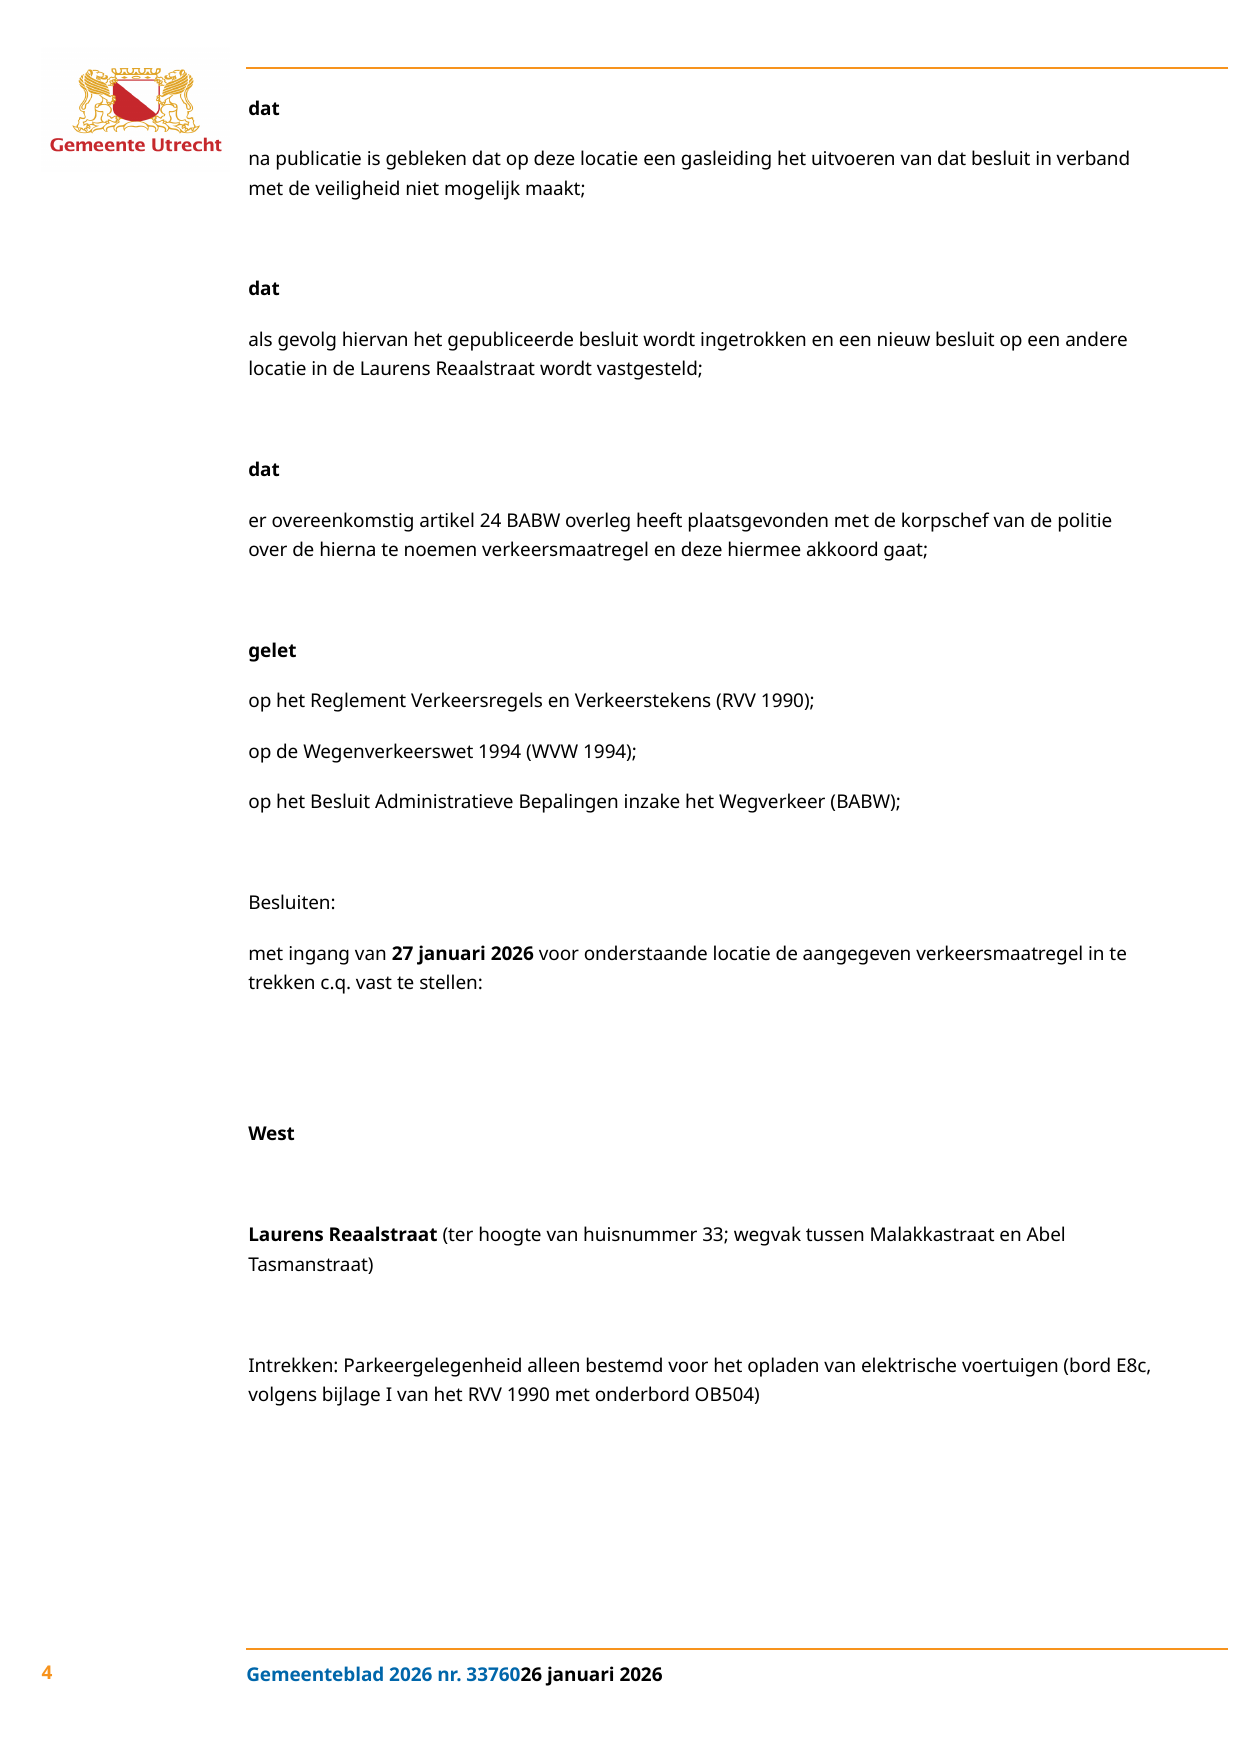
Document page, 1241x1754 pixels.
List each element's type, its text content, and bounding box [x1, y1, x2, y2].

text er overeenkomstig artikel 24 BABW overleg heeft plaatsgevonden met de korpschef van de politie over de hierna te noemen verkeersmaatregel en deze hiermee akkoord gaat; [248, 507, 1152, 562]
text op het Reglement Verkeersregels en Verkeerstekens (RVV 1990); [248, 688, 1152, 713]
text met ingang van 27 januari 2026 voor onderstaande locatie de aangegeven verkeersmaatregel in te trekken c.q. vast te stellen: [248, 940, 1152, 995]
text dat [248, 456, 1152, 482]
text op de Wegenverkeerswet 1994 (WVW 1994); [248, 738, 1152, 764]
text na publicatie is gebleken dat op deze locatie een gasleiding het uitvoeren van dat besluit in verband met de veiligheid niet mogelijk maakt; [248, 145, 1152, 201]
text als gevolg hiervan het gepubliceerde besluit wordt ingetrokken en een nieuw besluit op een andere locatie in de Laurens Reaalstraat wordt vastgesteld; [248, 326, 1152, 381]
text Intrekken: Parkeergelegenheid alleen bestemd voor het opladen van elektrische voertuigen (bord E8c, volgens bijlage I van het RVV 1990 met onderbord OB504) [248, 1352, 1152, 1407]
picture [41, 47, 231, 172]
text dat [248, 276, 1152, 301]
text gelet [248, 637, 1152, 663]
text op het Besluit Administratieve Bepalingen inzake het Wegverkeer (BABW); [248, 788, 1152, 814]
text West [248, 1121, 1152, 1146]
text dat [248, 95, 1152, 121]
text Laurens Reaalstraat (ter hoogte van huisnummer 33; wegvak tussen Malakkastraat en Abel Tasmanstraat) [248, 1221, 1152, 1277]
text Besluiten: [248, 889, 1152, 915]
